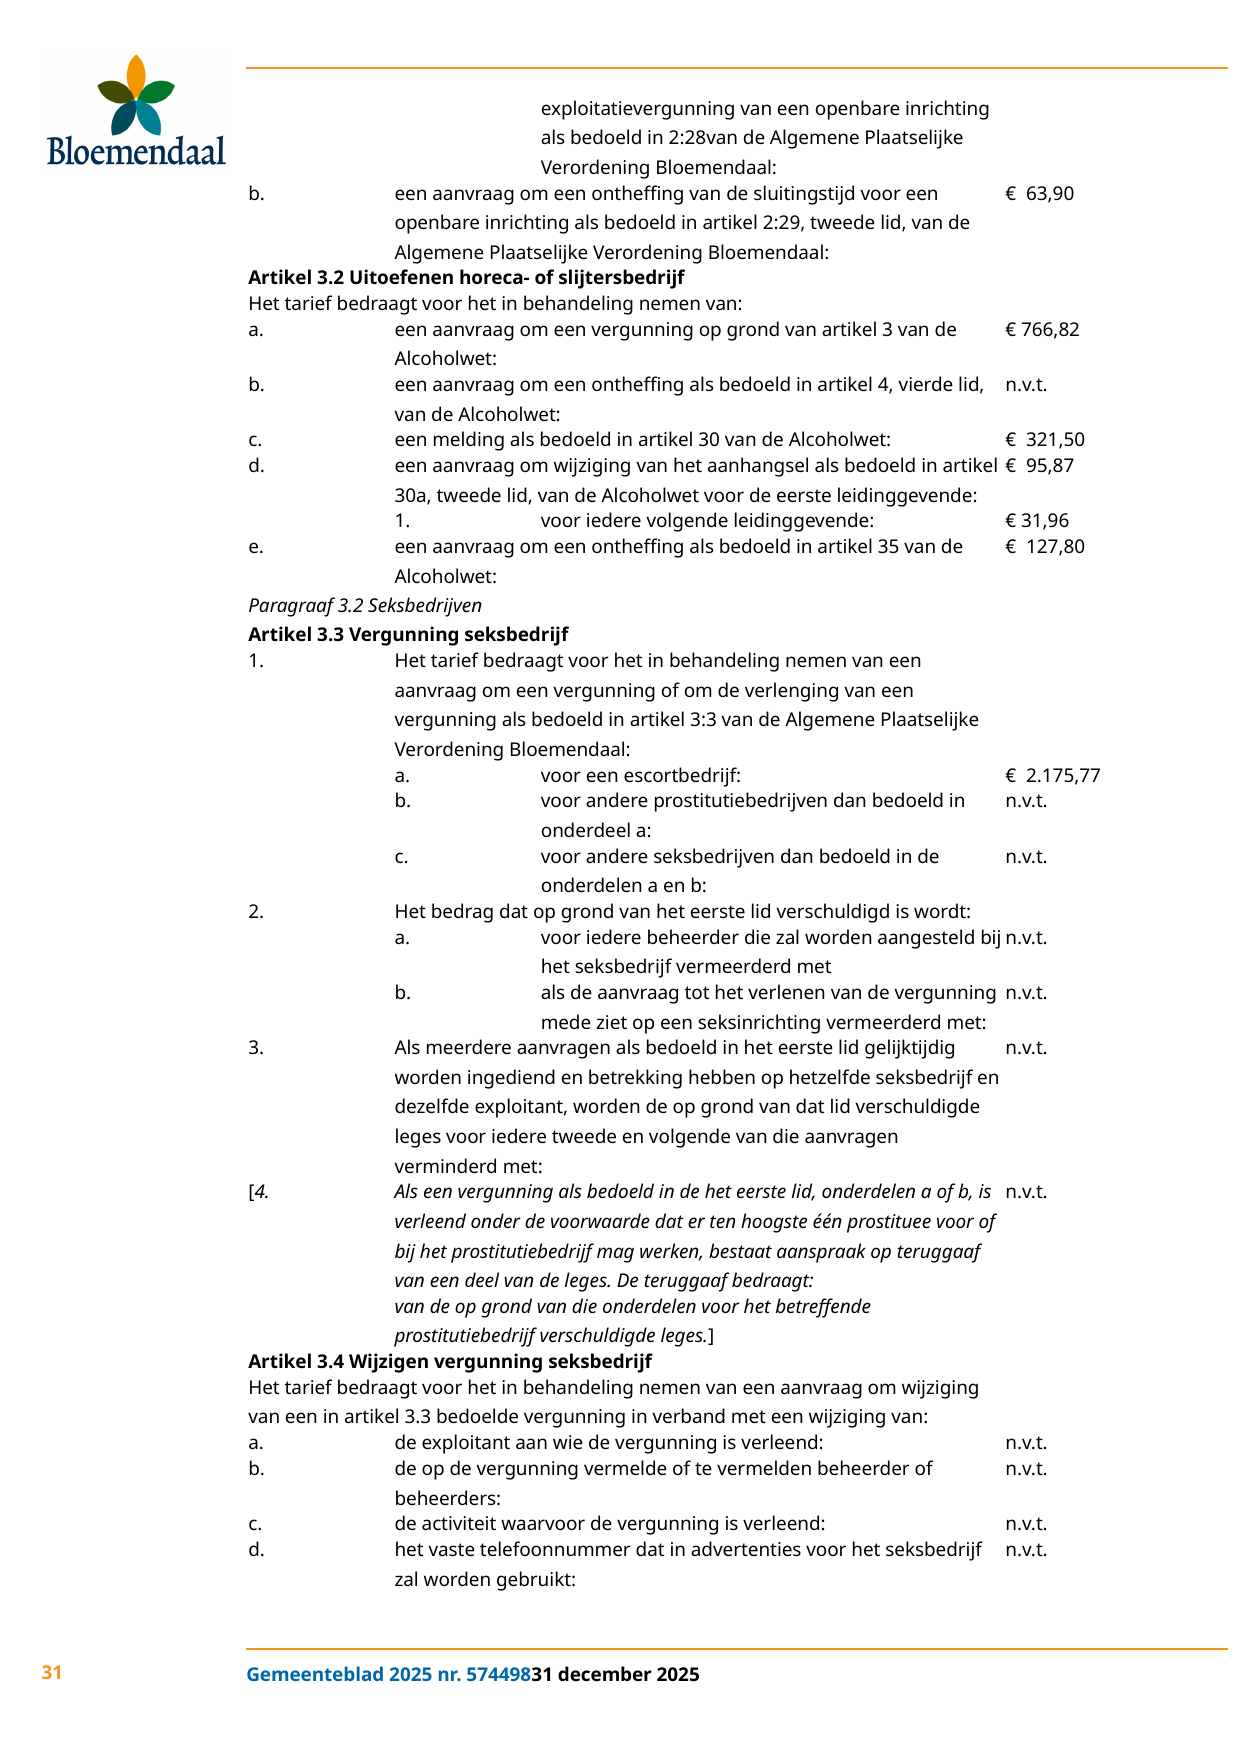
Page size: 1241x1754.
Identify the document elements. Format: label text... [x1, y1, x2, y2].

table_cell n.v.t. [1005, 1536, 1152, 1592]
table_cell Als een vergunning als bedoeld in de het eerste lid, onderdelen a of b, is verleend onder de voorwaarde dat er ten hoogste één prostituee voor of bij het prostitutiebedrijf mag werken, bestaat aanspraak op teruggaaf van een deel van de leges. De teruggaaf bedraagt: [394, 1179, 1005, 1293]
table_cell [1005, 648, 1152, 762]
table_cell [394, 95, 541, 180]
table_cell € 321,50 [1005, 427, 1152, 452]
table_cell n.v.t. [1005, 371, 1152, 427]
table_cell [248, 1293, 394, 1348]
table_cell c. [394, 843, 541, 898]
table_cell [1005, 290, 1152, 316]
table_cell [1005, 1349, 1152, 1374]
table_cell n.v.t. [1005, 979, 1152, 1034]
picture [41, 47, 231, 172]
table_cell een aanvraag om een ontheffing als bedoeld in artikel 35 van de Alcoholwet: [394, 534, 1005, 589]
table_cell [248, 843, 394, 898]
table_cell van de op grond van die onderdelen voor het betreffende prostitutiebedrijf verschuldigde leges.] [394, 1293, 1005, 1348]
table_cell voor andere seksbedrijven dan bedoeld in de onderdelen a en b: [541, 843, 1005, 898]
table_cell n.v.t. [1005, 843, 1152, 898]
table_cell € 95,87 [1005, 453, 1152, 508]
table_cell b. [394, 788, 541, 843]
table_cell a. [248, 316, 394, 371]
table_cell [248, 788, 394, 843]
table_cell € 63,90 [1005, 180, 1152, 264]
table_cell [248, 95, 394, 180]
table_cell de activiteit waarvoor de vergunning is verleend: [394, 1511, 1005, 1536]
table_cell Het bedrag dat op grond van het eerste lid verschuldigd is wordt: [394, 898, 1005, 924]
table_cell b. [248, 180, 394, 264]
table_cell een aanvraag om een ontheffing van de sluitingstijd voor een openbare inrichting als bedoeld in artikel 2:29, tweede lid, van de Algemene Plaatselijke Verordening Bloemendaal: [394, 180, 1005, 264]
table_cell b. [394, 979, 541, 1034]
table_cell [248, 508, 394, 533]
table_cell n.v.t. [1005, 1179, 1152, 1293]
table_cell als de aanvraag tot het verlenen van de vergunning mede ziet op een seksinrichting vermeerderd met: [541, 979, 1005, 1034]
table_cell voor iedere volgende leidinggevende: [541, 508, 1005, 533]
table_cell een aanvraag om wijziging van het aanhangsel als bedoeld in artikel 30a, tweede lid, van de Alcoholwet voor de eerste leidinggevende: [394, 453, 1005, 508]
table_cell Het tarief bedraagt voor het in behandeling nemen van een aanvraag om een vergunning of om de verlenging van een vergunning als bedoeld in artikel 3:3 van de Algemene Plaatselijke Verordening Bloemendaal: [394, 648, 1005, 762]
table_cell [1005, 265, 1152, 290]
table_cell n.v.t. [1005, 924, 1152, 979]
table_cell een aanvraag om een ontheffing als bedoeld in artikel 4, vierde lid, van de Alcoholwet: [394, 371, 1005, 427]
table_cell b. [248, 1455, 394, 1511]
table_cell voor een escortbedrijf: [541, 762, 1005, 788]
table_cell e. [248, 534, 394, 589]
table_cell exploitatievergunning van een openbare inrichting als bedoeld in 2:28van de Algemene Plaatselijke Verordening Bloemendaal: [541, 95, 1005, 180]
table_cell n.v.t. [1005, 1511, 1152, 1536]
table_cell het vaste telefoonnummer dat in advertenties voor het seksbedrijf zal worden gebruikt: [394, 1536, 1005, 1592]
table_cell [248, 979, 394, 1034]
table_cell [1005, 1374, 1152, 1429]
table_cell 3. [248, 1035, 394, 1179]
table_cell a. [394, 924, 541, 979]
table_cell Het tarief bedraagt voor het in behandeling nemen van een aanvraag om wijziging van een in artikel 3.3 bedoelde vergunning in verband met een wijziging van: [248, 1374, 1005, 1429]
table_cell a. [248, 1430, 394, 1455]
table_cell 1. [248, 648, 394, 762]
table_cell [1005, 95, 1152, 180]
table_cell Artikel 3.4 Wijzigen vergunning seksbedrijf [248, 1349, 1005, 1374]
table_cell d. [248, 1536, 394, 1592]
table_cell de exploitant aan wie de vergunning is verleend: [394, 1430, 1005, 1455]
table_cell voor andere prostitutiebedrijven dan bedoeld in onderdeel a: [541, 788, 1005, 843]
table_cell voor iedere beheerder die zal worden aangesteld bij het seksbedrijf vermeerderd met [541, 924, 1005, 979]
table_cell € 31,96 [1005, 508, 1152, 533]
table_cell 2. [248, 898, 394, 924]
table_cell Artikel 3.2 Uitoefenen horeca- of slijtersbedrijf [248, 265, 1005, 290]
table_cell n.v.t. [1005, 1455, 1152, 1511]
table_cell [1005, 1293, 1152, 1348]
table_cell d. [248, 453, 394, 508]
table_cell c. [248, 427, 394, 452]
table_cell een melding als bedoeld in artikel 30 van de Alcoholwet: [394, 427, 1005, 452]
text Paragraaf 3.2 Seksbedrijven [248, 592, 1152, 618]
table_cell Het tarief bedraagt voor het in behandeling nemen van: [248, 290, 1005, 316]
table_cell a. [394, 762, 541, 788]
table_cell Als meerdere aanvragen als bedoeld in het eerste lid gelijktijdig worden ingediend en betrekking hebben op hetzelfde seksbedrijf en dezelfde exploitant, worden de op grond van dat lid verschuldigde leges voor iedere tweede en volgende van die aanvragen verminderd met: [394, 1035, 1005, 1179]
table_cell € 127,80 [1005, 534, 1152, 589]
table_cell [248, 924, 394, 979]
table_header Artikel 3.3 Vergunning seksbedrijf [248, 622, 1005, 647]
table_cell n.v.t. [1005, 1035, 1152, 1179]
table_cell [248, 762, 394, 788]
table_cell b. [248, 371, 394, 427]
table_cell [1005, 898, 1152, 924]
table_cell een aanvraag om een vergunning op grond van artikel 3 van de Alcoholwet: [394, 316, 1005, 371]
table_cell n.v.t. [1005, 1430, 1152, 1455]
table_cell € 766,82 [1005, 316, 1152, 371]
table_cell de op de vergunning vermelde of te vermelden beheerder of beheerders: [394, 1455, 1005, 1511]
table_cell 1. [394, 508, 541, 533]
table_header [1005, 622, 1152, 647]
table_cell [4. [248, 1179, 394, 1293]
table_cell c. [248, 1511, 394, 1536]
table_cell € 2.175,77 [1005, 762, 1152, 788]
table_cell n.v.t. [1005, 788, 1152, 843]
